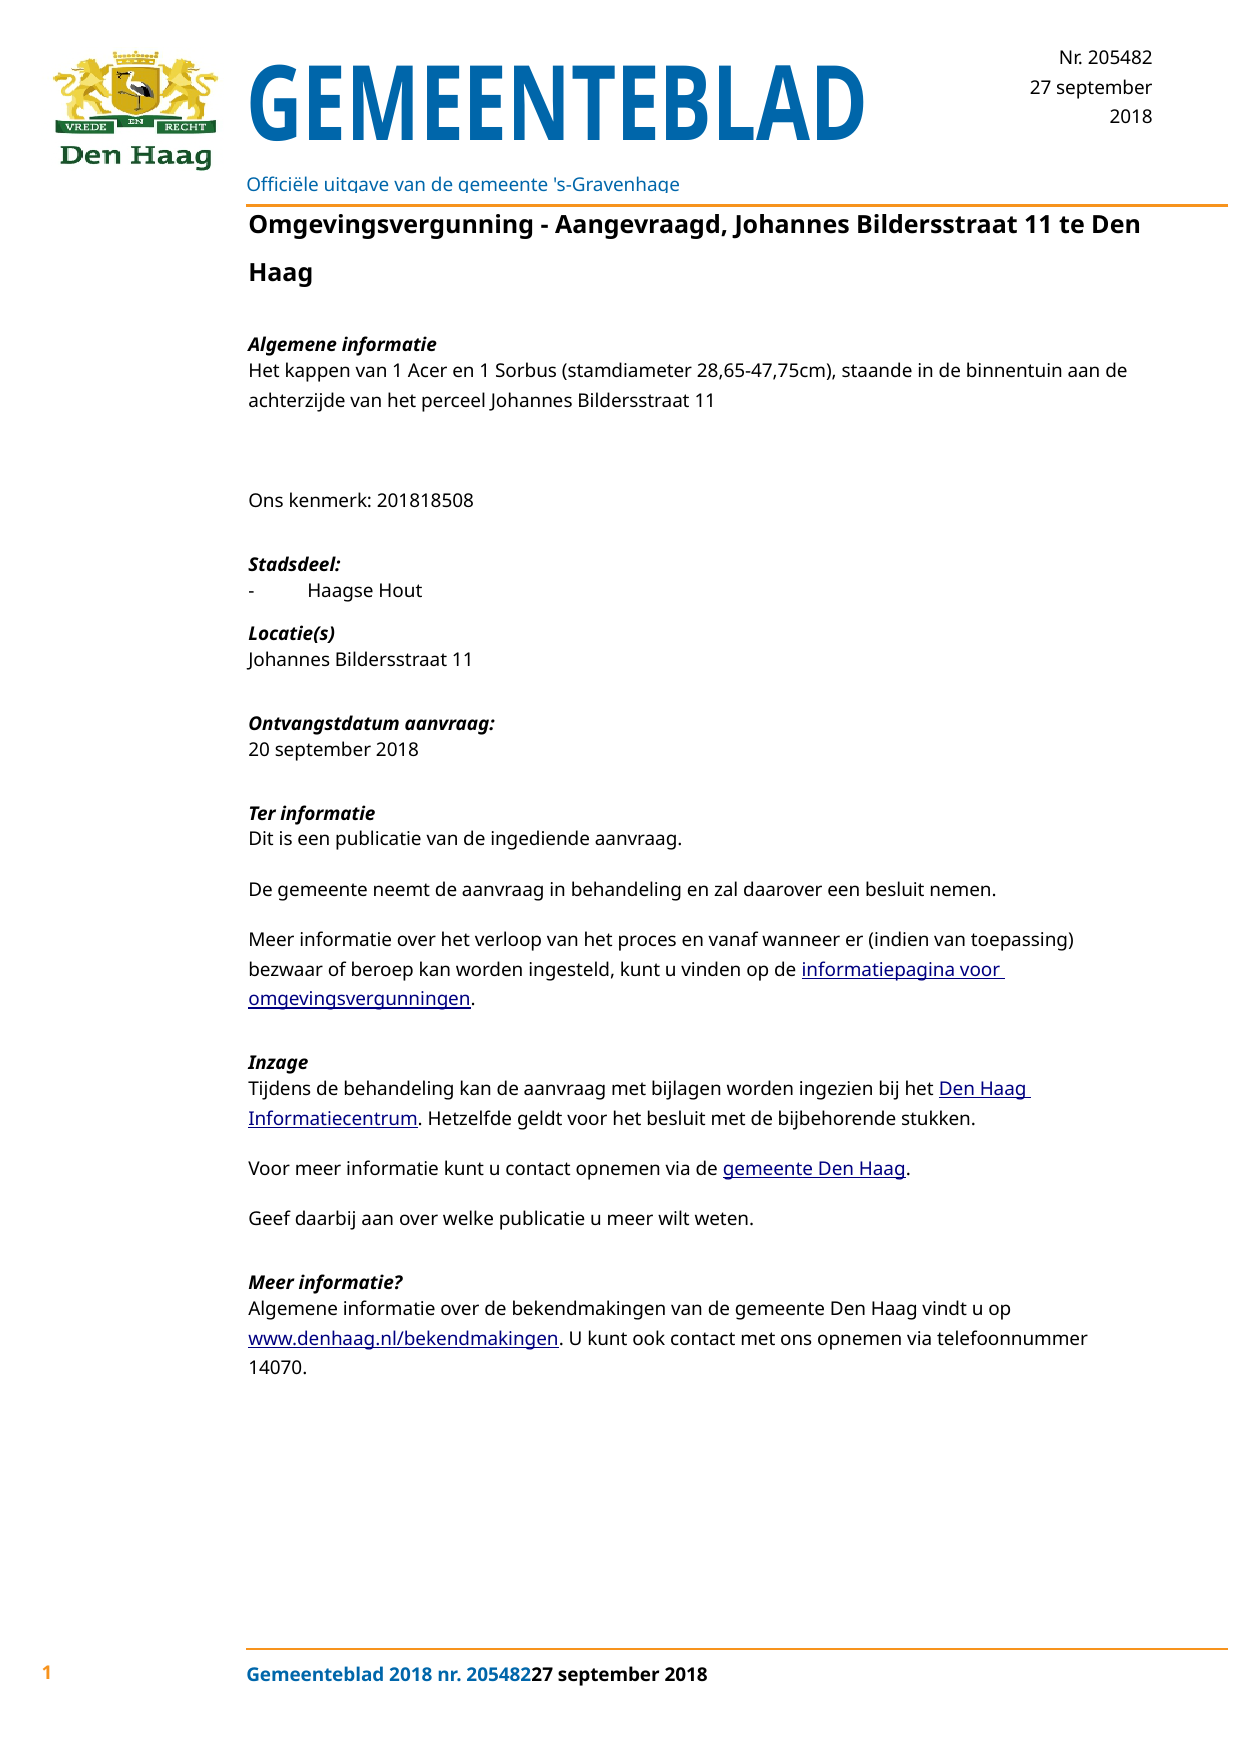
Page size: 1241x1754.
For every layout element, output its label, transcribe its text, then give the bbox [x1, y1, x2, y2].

text Johannes Bildersstraat 11 [248, 646, 1152, 672]
picture [41, 47, 231, 172]
text Locatie(s) [248, 620, 1152, 646]
text 20 september 2018 [248, 736, 1152, 762]
text Het kappen van 1 Acer en 1 Sorbus (stamdiameter 28,65-47,75cm), staande in de binnentuin aan de achterzijde van het perceel Johannes Bildersstraat 11 [248, 357, 1152, 412]
text Omgevingsvergunning - Aangevraagd, Johannes Bildersstraat 11 te Den Haag [248, 207, 1152, 288]
text Meer informatie over het verloop van het proces en vanaf wanneer er (indien van toepassing) bezwaar of beroep kan worden ingesteld, kunt u vinden op de informatiepagina voor omgevingsvergunningen. [248, 926, 1152, 1011]
text De gemeente neemt de aanvraag in behandeling en zal daarover een besluit nemen. [248, 876, 1152, 902]
text Algemene informatie over de bekendmakingen van de gemeente Den Haag vindt u op www.denhaag.nl/bekendmakingen. U kunt ook contact met ons opnemen via telefoonnummer 14070. [248, 1295, 1152, 1380]
text Ter informatie [248, 800, 1152, 826]
text Algemene informatie [248, 331, 1152, 357]
text Tijdens de behandeling kan de aanvraag met bijlagen worden ingezien bij het Den Haag Informatiecentrum. Hetzelfde geldt voor het besluit met de bijbehorende stukken. [248, 1075, 1152, 1131]
text Geef daarbij aan over welke publicatie u meer wilt weten. [248, 1206, 1152, 1231]
text Inzage [248, 1049, 1152, 1075]
text Ons kenmerk: 201818508 [248, 488, 1152, 513]
text Voor meer informatie kunt u contact opnemen via de gemeente Den Haag. [248, 1155, 1152, 1181]
text Ontvangstdatum aanvraag: [248, 710, 1152, 736]
list Haagse Hout [248, 577, 1152, 603]
text Dit is een publicatie van de ingediende aanvraag. [248, 826, 1152, 851]
text Stadsdeel: [248, 552, 1152, 577]
text Meer informatie? [248, 1269, 1152, 1295]
